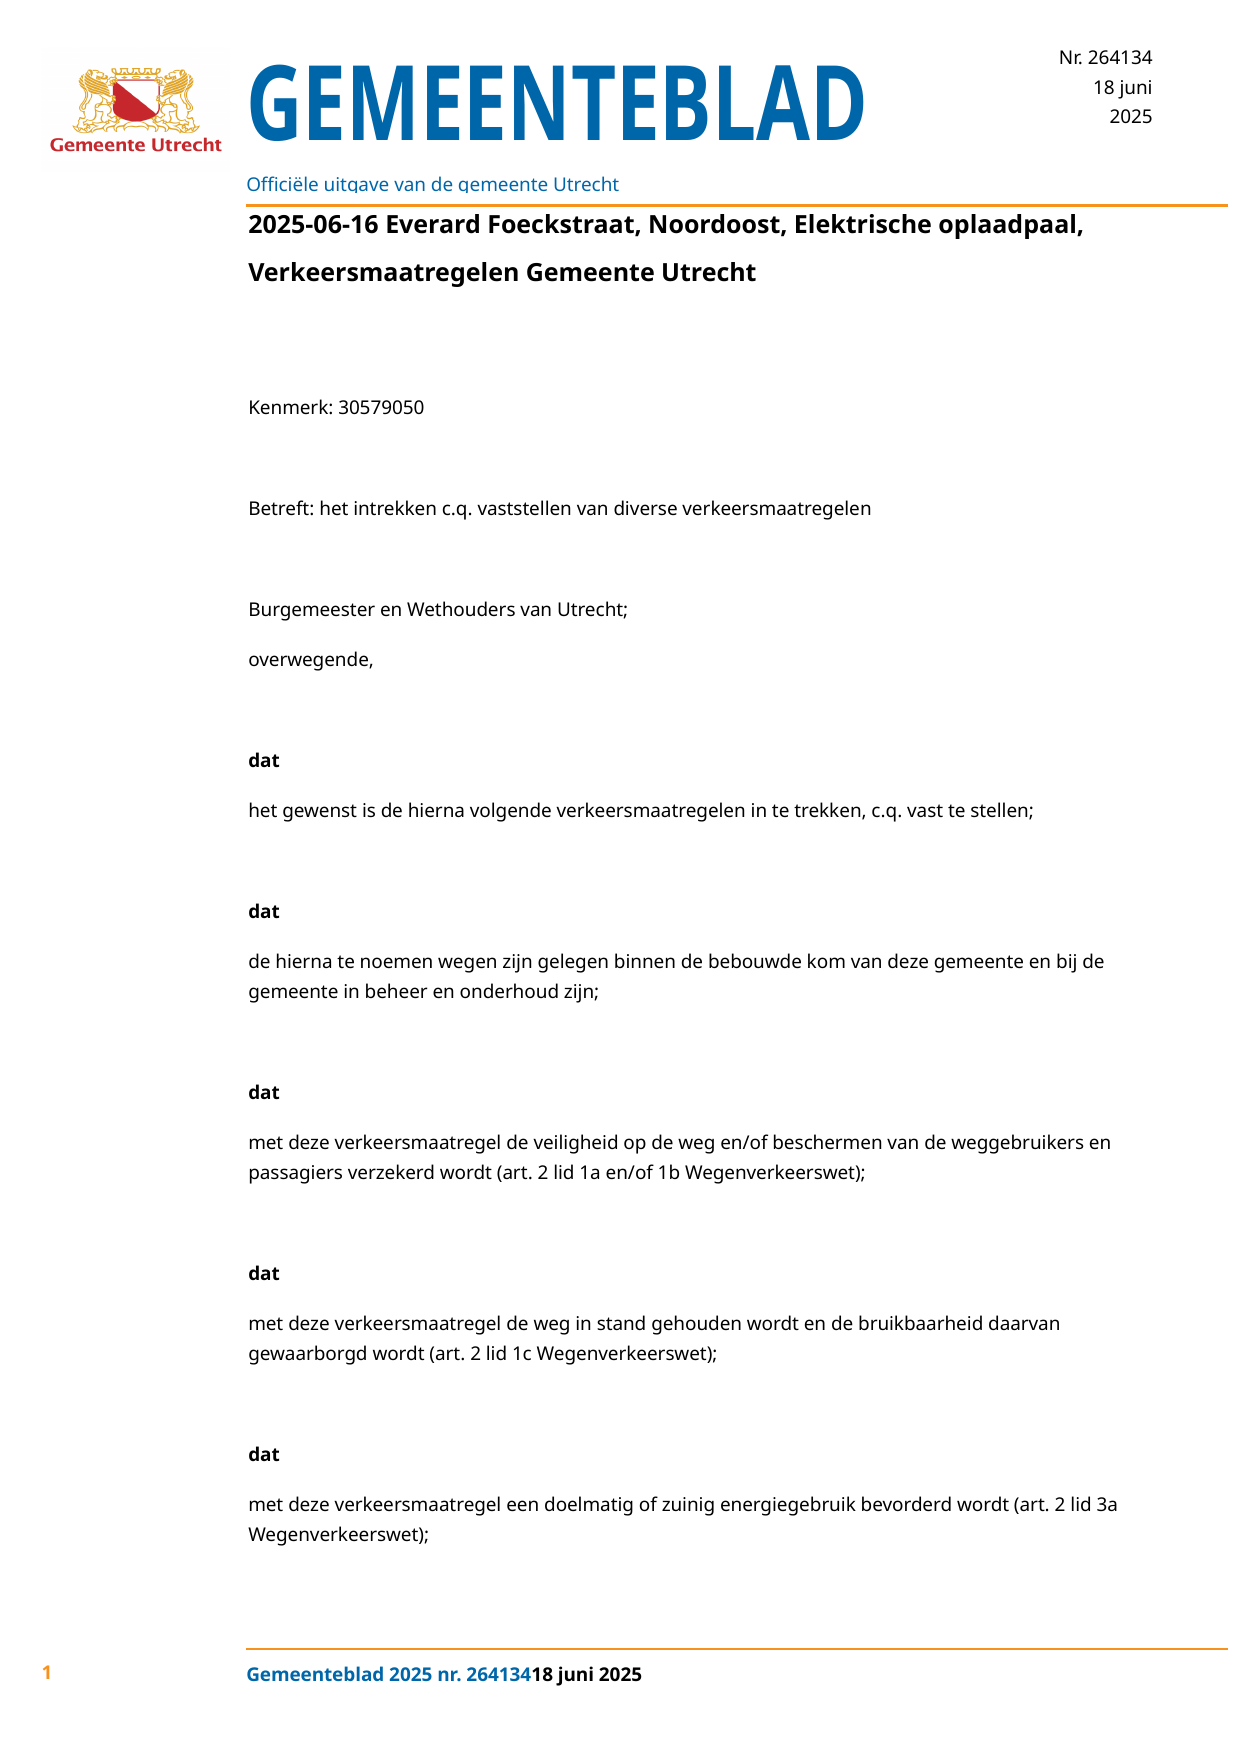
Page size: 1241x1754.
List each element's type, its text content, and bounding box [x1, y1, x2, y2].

text Betreft: het intrekken c.q. vaststellen van diverse verkeersmaatregelen [248, 495, 1152, 521]
text 2025-06-16 Everard Foeckstraat, Noordoost, Elektrische oplaadpaal, Verkeersmaatregelen Gemeente Utrecht [248, 207, 1152, 288]
text met deze verkeersmaatregel de veiligheid op de weg en/of beschermen van de weggebruikers en passagiers verzekerd wordt (art. 2 lid 1a en/of 1b Wegenverkeerswet); [248, 1129, 1152, 1185]
text Burgemeester en Wethouders van Utrecht; [248, 596, 1152, 621]
text met deze verkeersmaatregel een doelmatig of zuinig energiegebruik bevorderd wordt (art. 2 lid 3a Wegenverkeerswet); [248, 1491, 1152, 1546]
text dat [248, 1441, 1152, 1466]
text met deze verkeersmaatregel de weg in stand gehouden wordt en de bruikbaarheid daarvan gewaarborgd wordt (art. 2 lid 1c Wegenverkeerswet); [248, 1310, 1152, 1366]
text de hierna te noemen wegen zijn gelegen binnen de bebouwde kom van deze gemeente en bij de gemeente in beheer en onderhoud zijn; [248, 949, 1152, 1004]
text dat [248, 747, 1152, 773]
text het gewenst is de hierna volgende verkeersmaatregelen in te trekken, c.q. vast te stellen; [248, 797, 1152, 823]
text dat [248, 1079, 1152, 1105]
picture [41, 47, 231, 172]
text dat [248, 898, 1152, 924]
text dat [248, 1260, 1152, 1286]
text Kenmerk: 30579050 [248, 394, 1152, 420]
text overwegende, [248, 646, 1152, 672]
